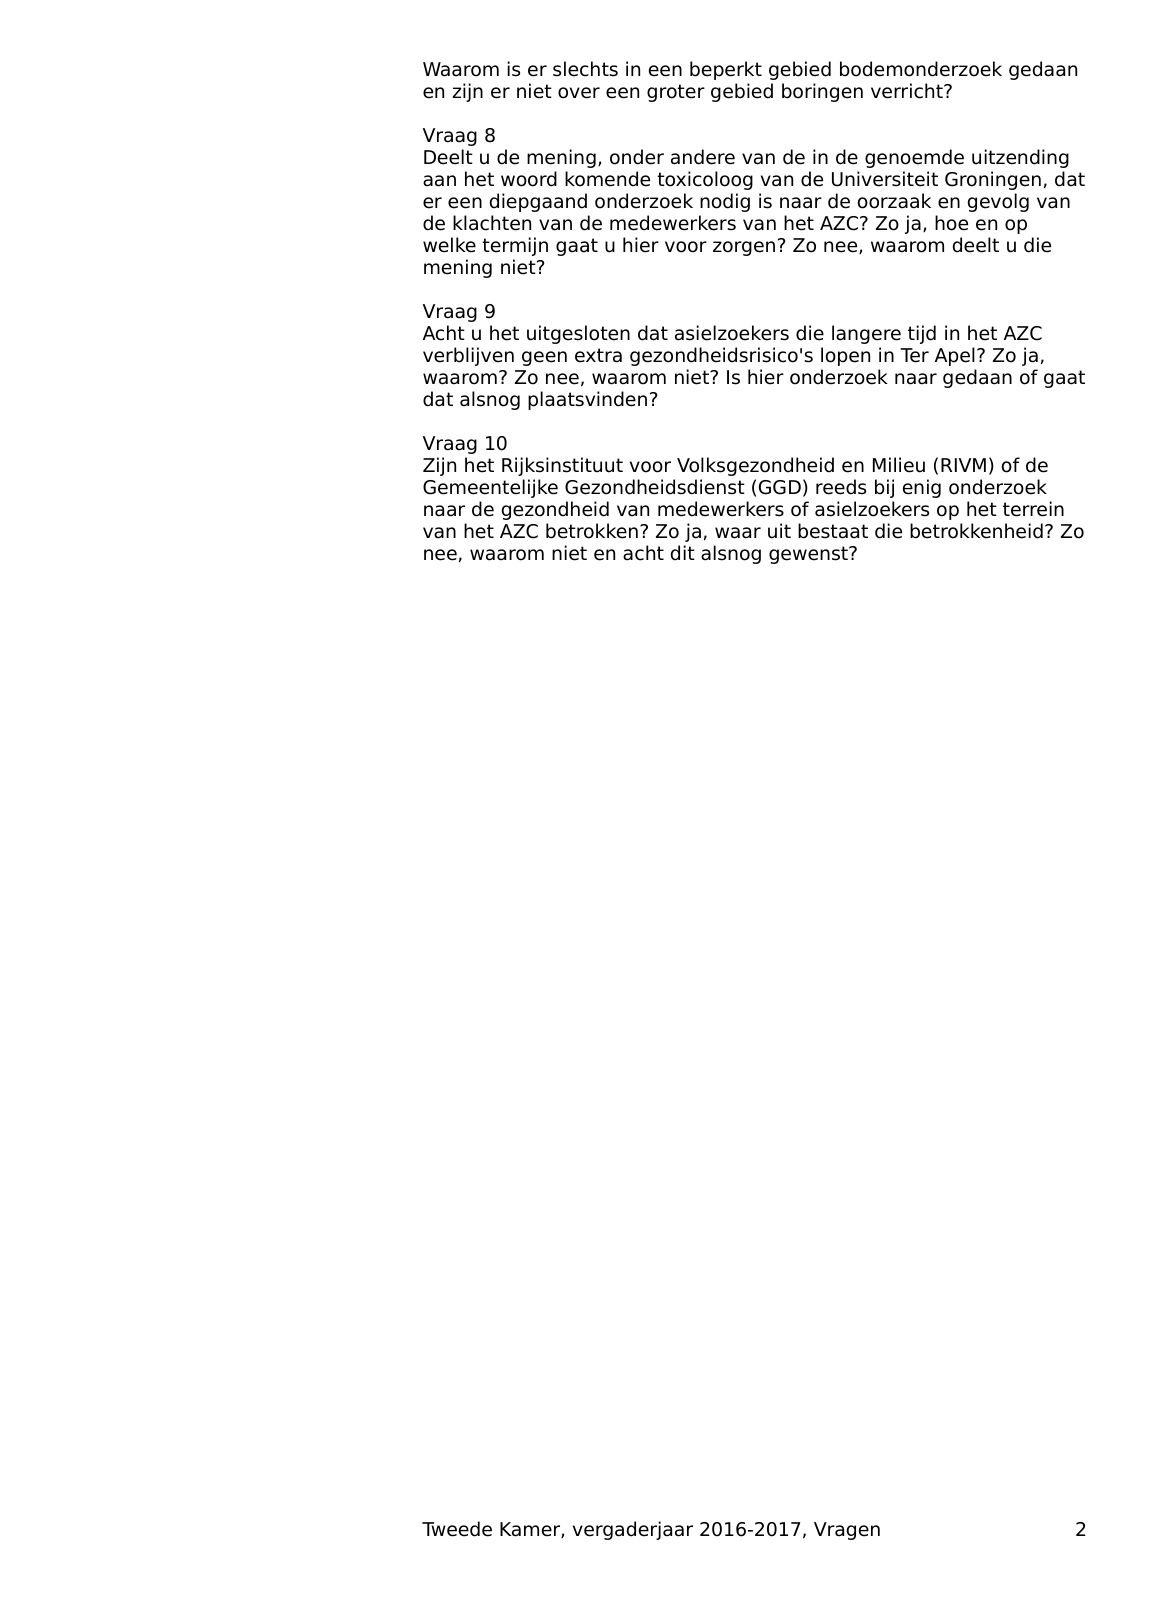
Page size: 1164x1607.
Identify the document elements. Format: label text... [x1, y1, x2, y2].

text Deelt u de mening, onder andere van de in de genoemde uitzending aan het woord komende toxicoloog van de Universiteit Groningen, dat er een diepgaand onderzoek nodig is naar de oorzaak en gevolg van de klachten van de medewerkers van het AZC? Zo ja, hoe en op welke termijn gaat u hier voor zorgen? Zo nee, waarom deelt u die mening niet? [422, 147, 1087, 279]
text Vraag 10 [422, 433, 1087, 455]
text Zijn het Rijksinstituut voor Volksgezondheid en Milieu (RIVM) of de Gemeentelijke Gezondheidsdienst (GGD) reeds bij enig onderzoek naar de gezondheid van medewerkers of asielzoekers op het terrein van het AZC betrokken? Zo ja, waar uit bestaat die betrokkenheid? Zo nee, waarom niet en acht dit alsnog gewenst? [422, 455, 1087, 565]
text Waarom is er slechts in een beperkt gebied bodemonderzoek gedaan en zijn er niet over een groter gebied boringen verricht? [422, 59, 1087, 103]
text Vraag 8 [422, 125, 1087, 147]
text Acht u het uitgesloten dat asielzoekers die langere tijd in het AZC verblijven geen extra gezondheidsrisico's lopen in Ter Apel? Zo ja, waarom? Zo nee, waarom niet? Is hier onderzoek naar gedaan of gaat dat alsnog plaatsvinden? [422, 323, 1087, 411]
text Vraag 9 [422, 301, 1087, 323]
